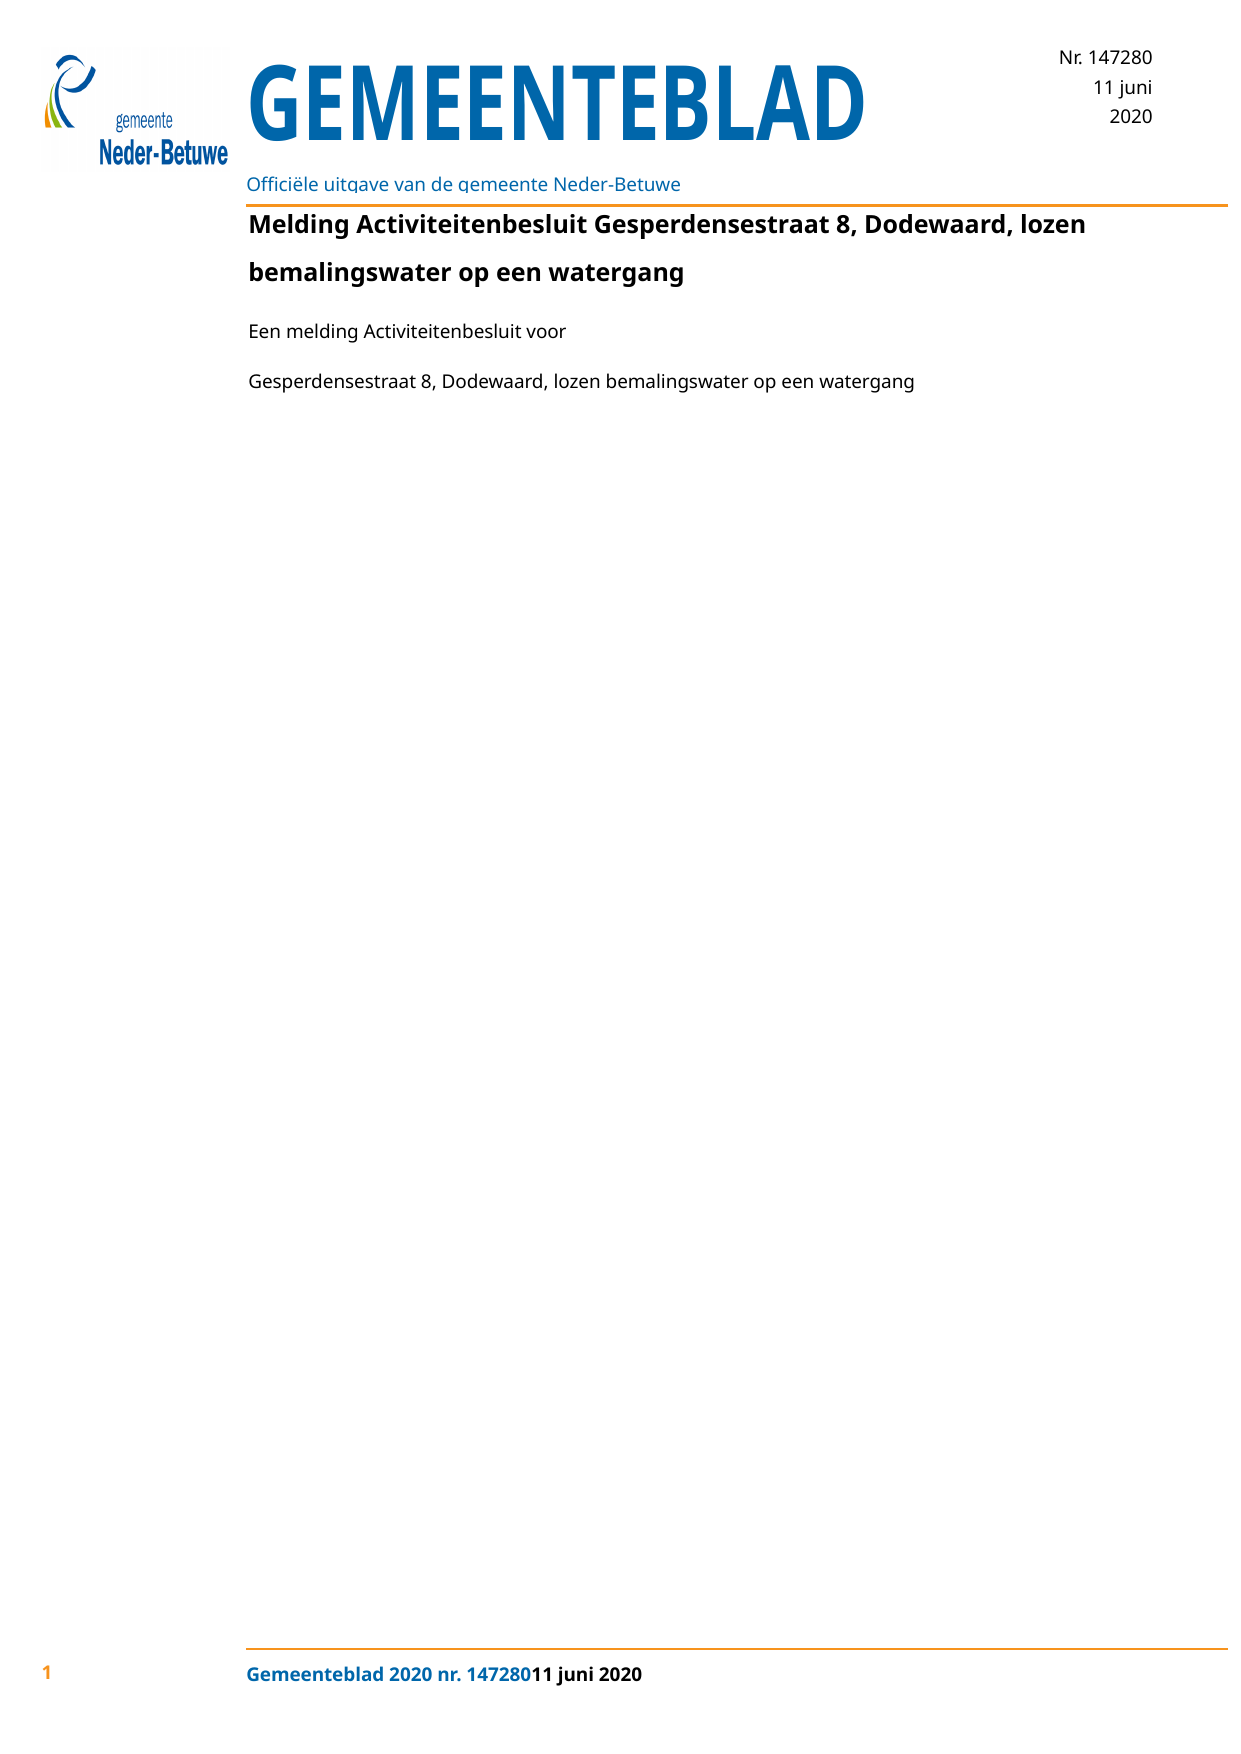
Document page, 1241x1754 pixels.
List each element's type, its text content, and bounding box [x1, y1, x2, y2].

text Melding Activiteitenbesluit Gesperdensestraat 8, Dodewaard, lozen bemalingswater op een watergang [248, 207, 1152, 288]
text Gesperdensestraat 8, Dodewaard, lozen bemalingswater op een watergang [248, 368, 1152, 394]
text Een melding Activiteitenbesluit voor [248, 318, 1152, 344]
picture [41, 47, 231, 172]
